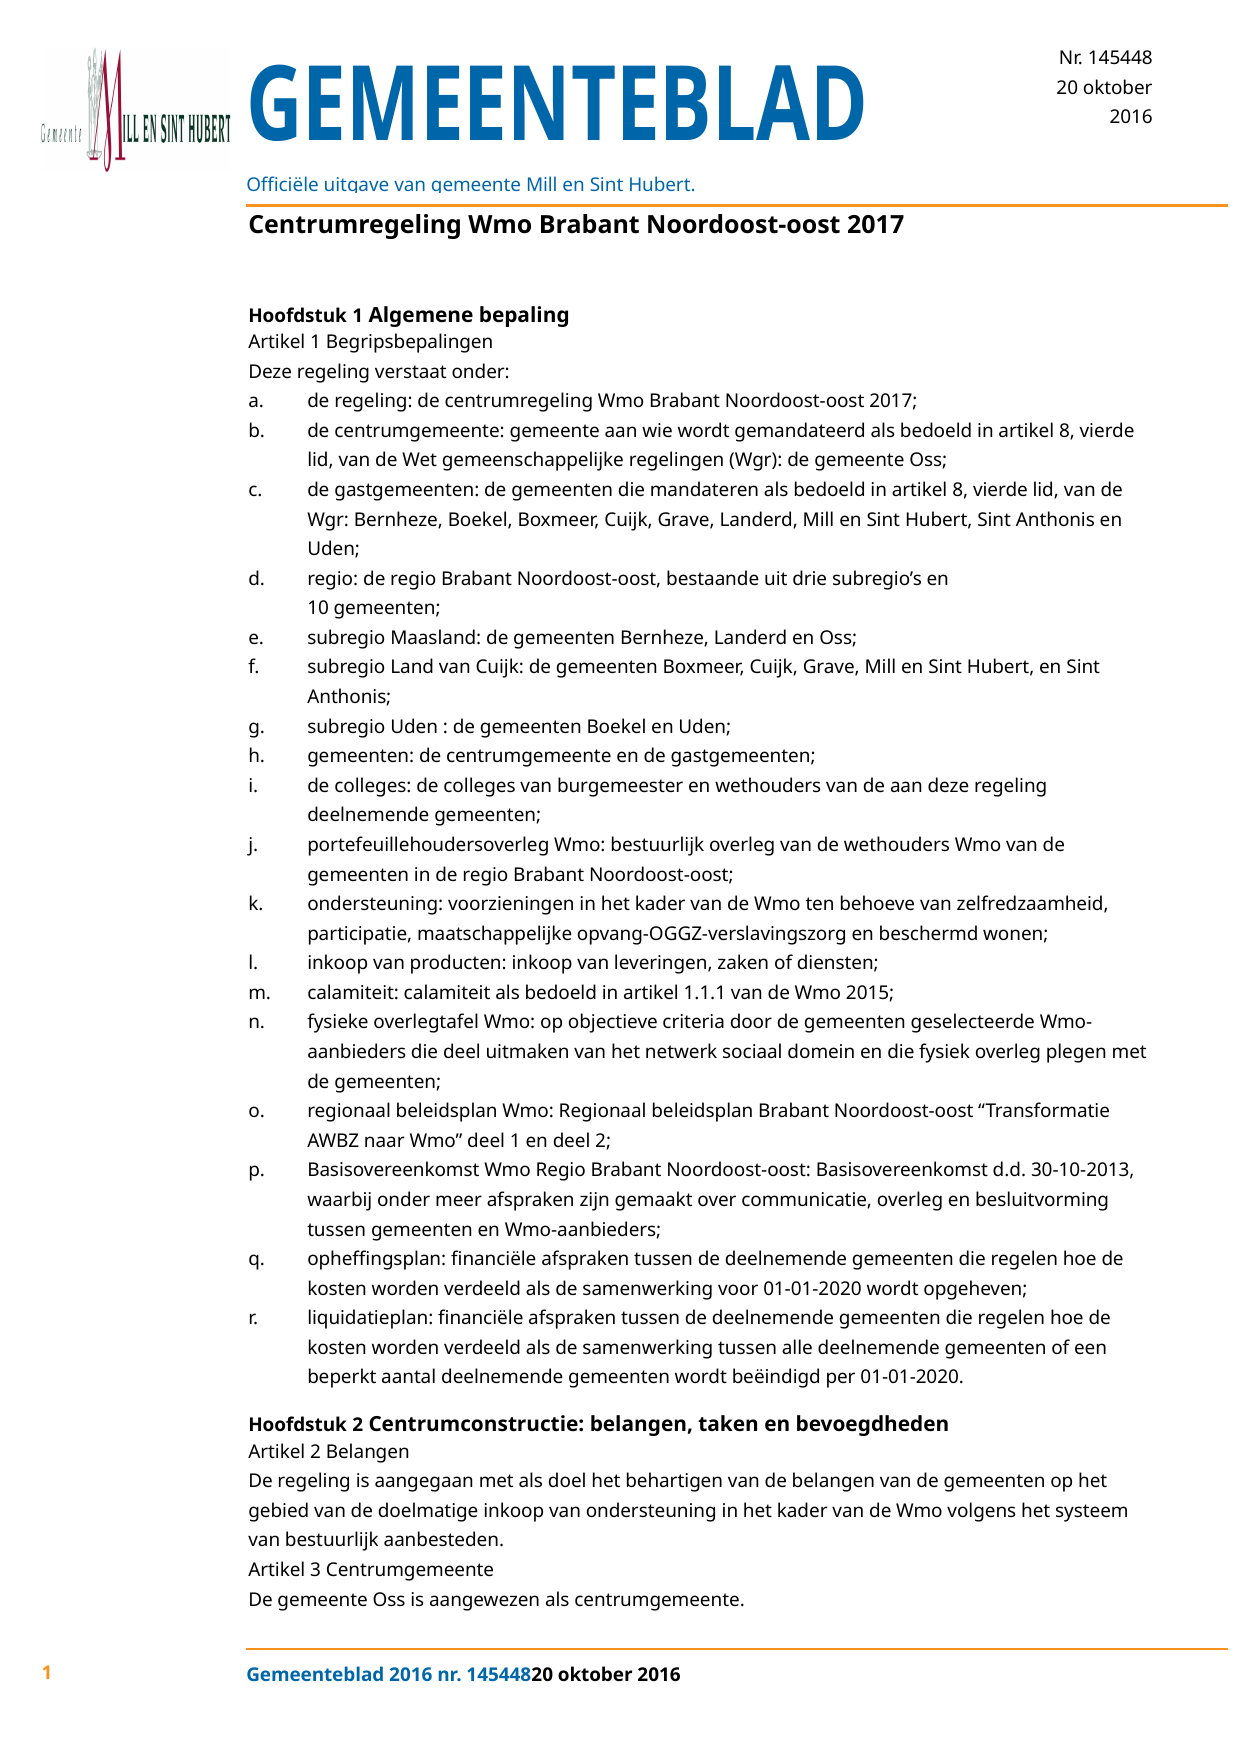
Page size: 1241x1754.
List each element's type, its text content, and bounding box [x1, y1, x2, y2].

list de regeling: de centrumregeling Wmo Brabant Noordoost-oost 2017; [248, 387, 1152, 413]
text Centrumregeling Wmo Brabant Noordoost-oost 2017 [248, 207, 1152, 241]
list 10 gemeenten; [248, 594, 1152, 620]
text Deze regeling verstaat onder: [248, 358, 1152, 384]
text De regeling is aangegaan met als doel het behartigen van de belangen van de gemeenten op het gebied van de doelmatige inkoop van ondersteuning in het kader van de Wmo volgens het systeem van bestuurlijk aanbesteden. [248, 1467, 1152, 1552]
list regio: de regio Brabant Noordoost-oost, bestaande uit drie subregio’s en [248, 565, 1152, 591]
text Hoofdstuk 1 Algemene bepaling [248, 300, 1152, 328]
list fysieke overlegtafel Wmo: op objectieve criteria door de gemeenten geselecteerde Wmo-aanbieders die deel uitmaken van het netwerk sociaal domein en die fysiek overleg plegen met de gemeenten; [248, 1009, 1152, 1094]
list liquidatieplan: financiële afspraken tussen de deelnemende gemeenten die regelen hoe de kosten worden verdeeld als de samenwerking tussen alle deelnemende gemeenten of een beperkt aantal deelnemende gemeenten wordt beëindigd per 01-01-2020. [248, 1304, 1152, 1389]
picture [41, 47, 231, 172]
list subregio Land van Cuijk: de gemeenten Boxmeer, Cuijk, Grave, Mill en Sint Hubert, en Sint Anthonis; [248, 654, 1152, 709]
list gemeenten: de centrumgemeente en de gastgemeenten; [248, 742, 1152, 768]
list de gastgemeenten: de gemeenten die mandateren als bedoeld in artikel 8, vierde lid, van de Wgr: Bernheze, Boekel, Boxmeer, Cuijk, Grave, Landerd, Mill en Sint Hubert, Sint Anthonis en Uden; [248, 476, 1152, 561]
list de centrumgemeente: gemeente aan wie wordt gemandateerd als bedoeld in artikel 8, vierde lid, van de Wet gemeenschappelijke regelingen (Wgr): de gemeente Oss; [248, 417, 1152, 472]
text Artikel 2 Belangen [248, 1438, 1152, 1463]
list portefeuillehoudersoverleg Wmo: bestuurlijk overleg van de wethouders Wmo van de gemeenten in de regio Brabant Noordoost-oost; [248, 831, 1152, 887]
list de colleges: de colleges van burgemeester en wethouders van de aan deze regeling deelnemende gemeenten; [248, 772, 1152, 827]
list subregio Uden : de gemeenten Boekel en Uden; [248, 713, 1152, 739]
text Artikel 3 Centrumgemeente [248, 1556, 1152, 1582]
list Basisovereenkomst Wmo Regio Brabant Noordoost-oost: Basisovereenkomst d.d. 30-10-2013, waarbij onder meer afspraken zijn gemaakt over communicatie, overleg en besluitvorming tussen gemeenten en Wmo-aanbieders; [248, 1157, 1152, 1242]
list calamiteit: calamiteit als bedoeld in artikel 1.1.1 van de Wmo 2015; [248, 979, 1152, 1005]
text Hoofdstuk 2 Centrumconstructie: belangen, taken en bevoegdheden [248, 1409, 1152, 1438]
list ondersteuning: voorzieningen in het kader van de Wmo ten behoeve van zelfredzaamheid, participatie, maatschappelijke opvang-OGGZ-verslavingszorg en beschermd wonen; [248, 890, 1152, 946]
list inkoop van producten: inkoop van leveringen, zaken of diensten; [248, 949, 1152, 975]
list subregio Maasland: de gemeenten Bernheze, Landerd en Oss; [248, 624, 1152, 650]
text Artikel 1 Begripsbepalingen [248, 328, 1152, 354]
text De gemeente Oss is aangewezen als centrumgemeente. [248, 1586, 1152, 1611]
list regionaal beleidsplan Wmo: Regionaal beleidsplan Brabant Noordoost-oost “Transformatie AWBZ naar Wmo” deel 1 en deel 2; [248, 1097, 1152, 1153]
list opheffingsplan: financiële afspraken tussen de deelnemende gemeenten die regelen hoe de kosten worden verdeeld als de samenwerking voor 01-01-2020 wordt opgeheven; [248, 1245, 1152, 1301]
